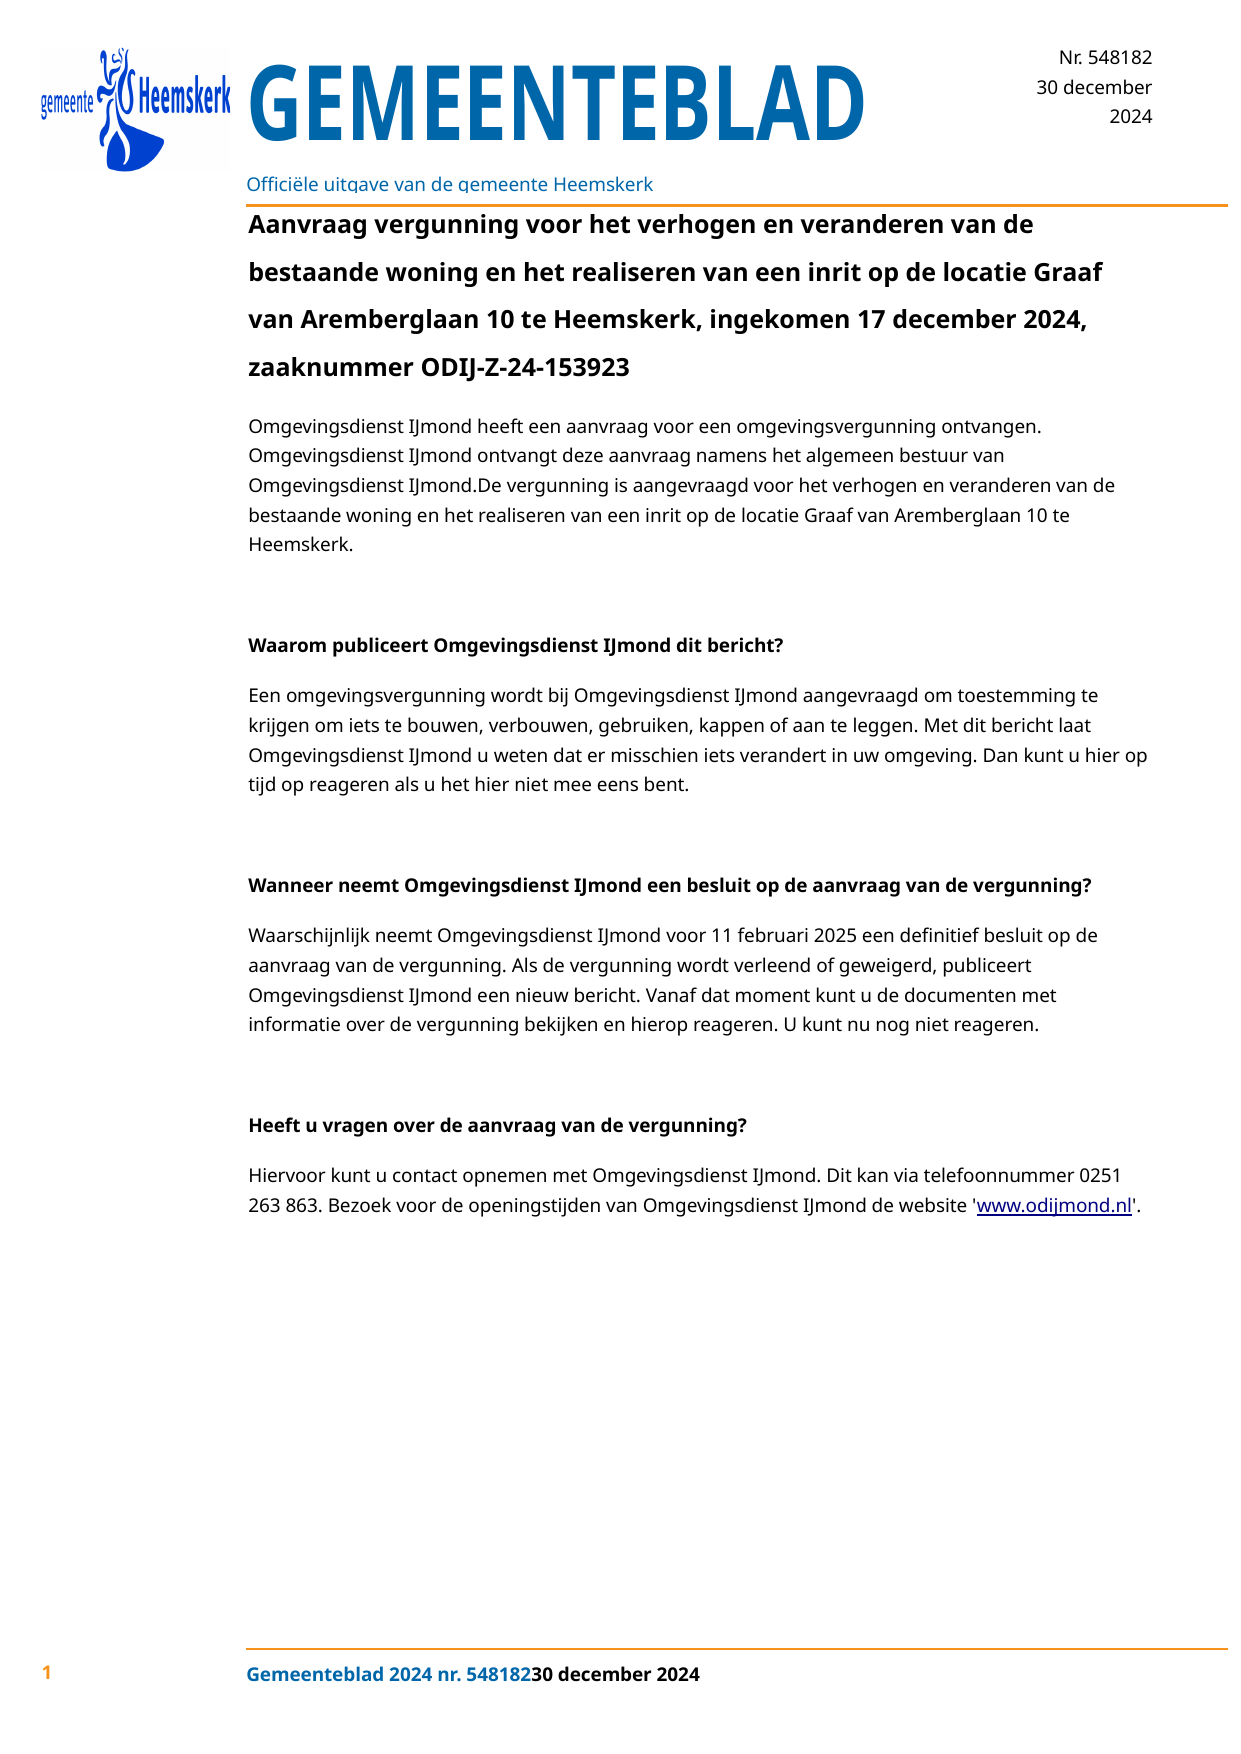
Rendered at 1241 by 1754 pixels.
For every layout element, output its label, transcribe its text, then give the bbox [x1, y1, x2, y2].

text Heeft u vragen over de aanvraag van de vergunning? [248, 1112, 1152, 1138]
text Waarom publiceert Omgevingsdienst IJmond dit bericht? [248, 632, 1152, 658]
text Wanneer neemt Omgevingsdienst IJmond een besluit op de aanvraag van de vergunning? [248, 872, 1152, 898]
text Aanvraag vergunning voor het verhogen en veranderen van de bestaande woning en het realiseren van een inrit op de locatie Graaf van Aremberglaan 10 te Heemskerk, ingekomen 17 december 2024, zaaknummer ODIJ-Z-24-153923 [248, 207, 1152, 384]
text Waarschijnlijk neemt Omgevingsdienst IJmond voor 11 februari 2025 een definitief besluit op de aanvraag van de vergunning. Als de vergunning wordt verleend of geweigerd, publiceert Omgevingsdienst IJmond een nieuw bericht. Vanaf dat moment kunt u de documenten met informatie over de vergunning bekijken en hierop reageren. U kunt nu nog niet reageren. [248, 923, 1152, 1037]
text Omgevingsdienst IJmond heeft een aanvraag voor een omgevingsvergunning ontvangen. Omgevingsdienst IJmond ontvangt deze aanvraag namens het algemeen bestuur van Omgevingsdienst IJmond.De vergunning is aangevraagd voor het verhogen en veranderen van de bestaande woning en het realiseren van een inrit op de locatie Graaf van Aremberglaan 10 te Heemskerk. [248, 413, 1152, 557]
text Een omgevingsvergunning wordt bij Omgevingsdienst IJmond aangevraagd om toestemming te krijgen om iets te bouwen, verbouwen, gebruiken, kappen of aan te leggen. Met dit bericht laat Omgevingsdienst IJmond u weten dat er misschien iets verandert in uw omgeving. Dan kunt u hier op tijd op reageren als u het hier niet mee eens bent. [248, 683, 1152, 797]
text Hiervoor kunt u contact opnemen met Omgevingsdienst IJmond. Dit kan via telefoonnummer 0251 263 863. Bezoek voor de openingstijden van Omgevingsdienst IJmond de website 'www.odijmond.nl'. [248, 1163, 1152, 1218]
picture [41, 47, 231, 172]
